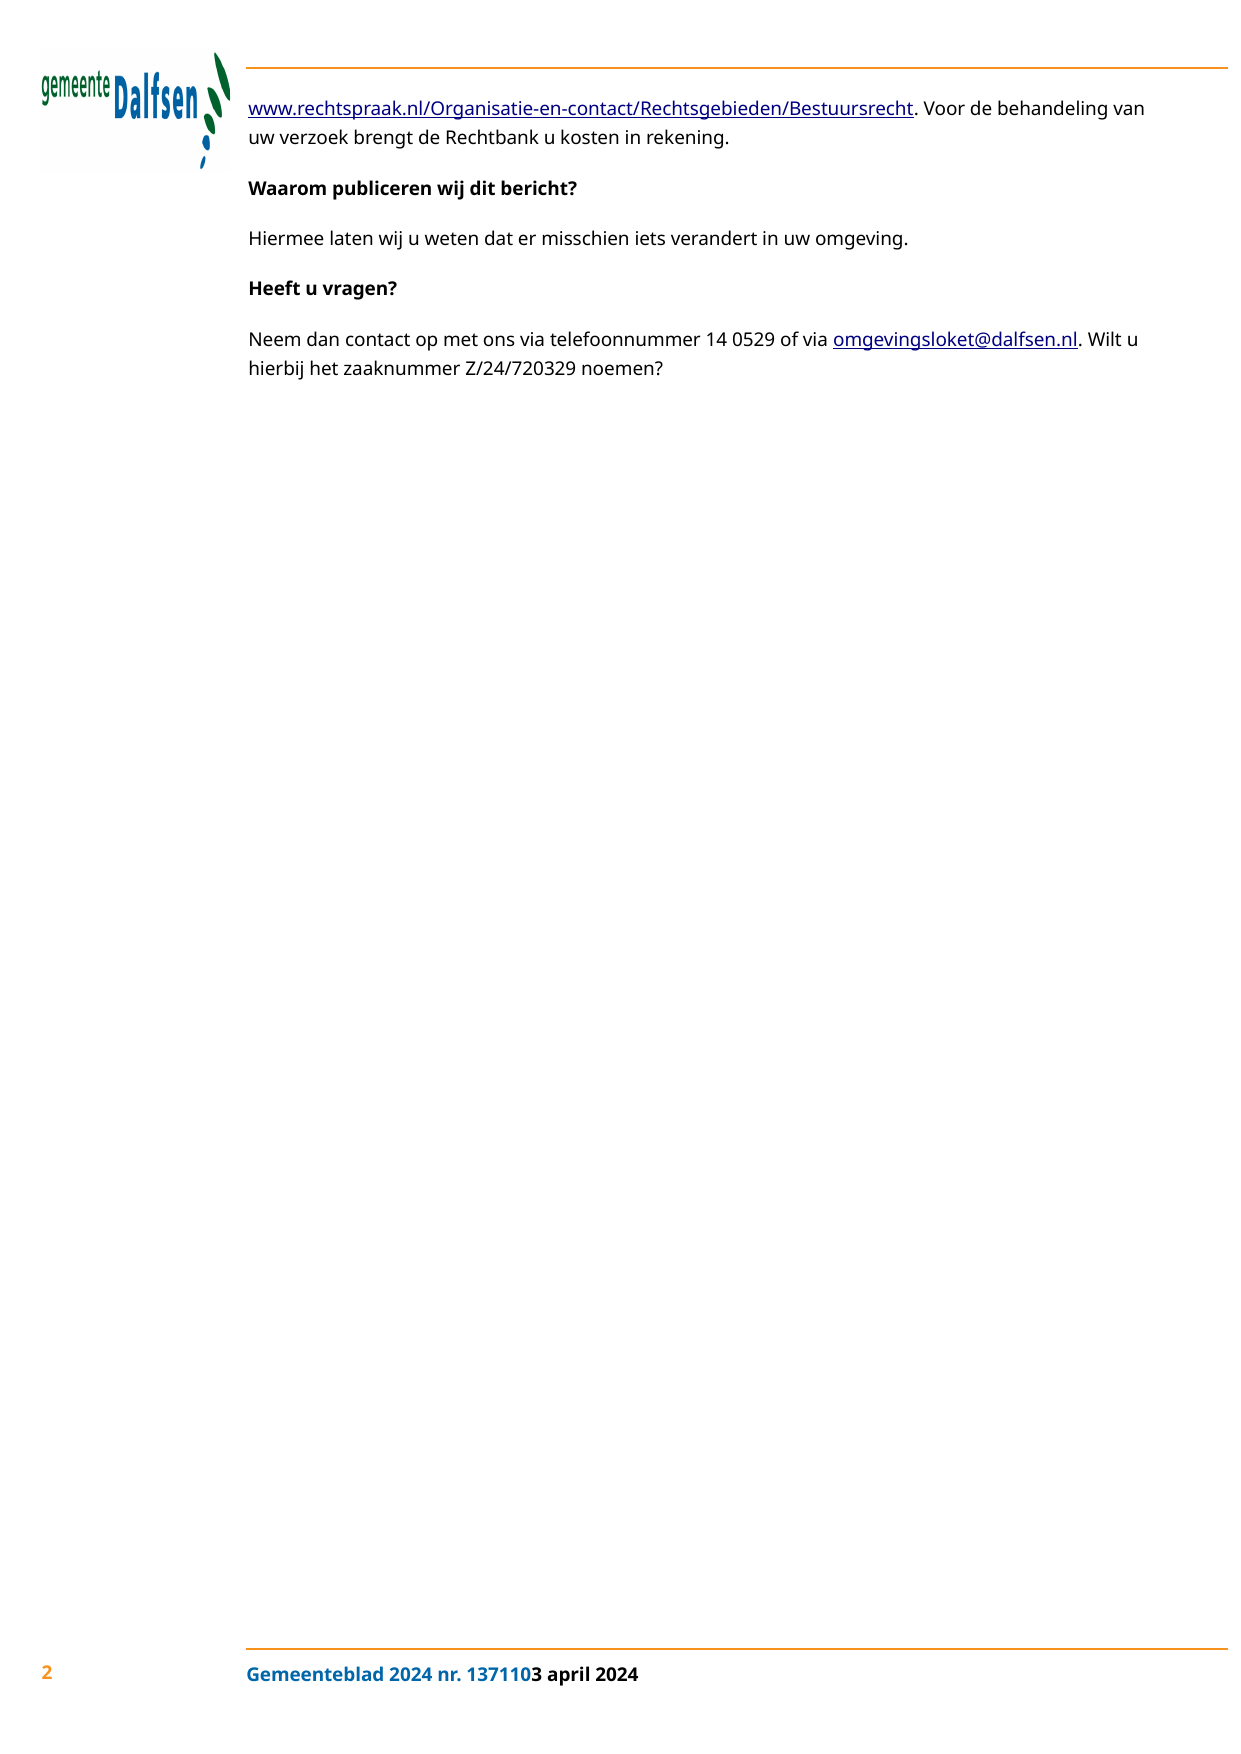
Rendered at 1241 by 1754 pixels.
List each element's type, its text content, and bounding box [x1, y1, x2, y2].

text Neem dan contact op met ons via telefoonnummer 14 0529 of via omgevingsloket@dalfsen.nl. Wilt u hierbij het zaaknummer Z/24/720329 noemen? [248, 326, 1152, 381]
picture [41, 47, 231, 172]
text Heeft u vragen? [248, 276, 1152, 301]
text Hiermee laten wij u weten dat er misschien iets verandert in uw omgeving. [248, 225, 1152, 251]
text www.rechtspraak.nl/Organisatie-en-contact/Rechtsgebieden/Bestuursrecht. Voor de behandeling van uw verzoek brengt de Rechtbank u kosten in rekening. [248, 95, 1152, 150]
text Waarom publiceren wij dit bericht? [248, 175, 1152, 201]
